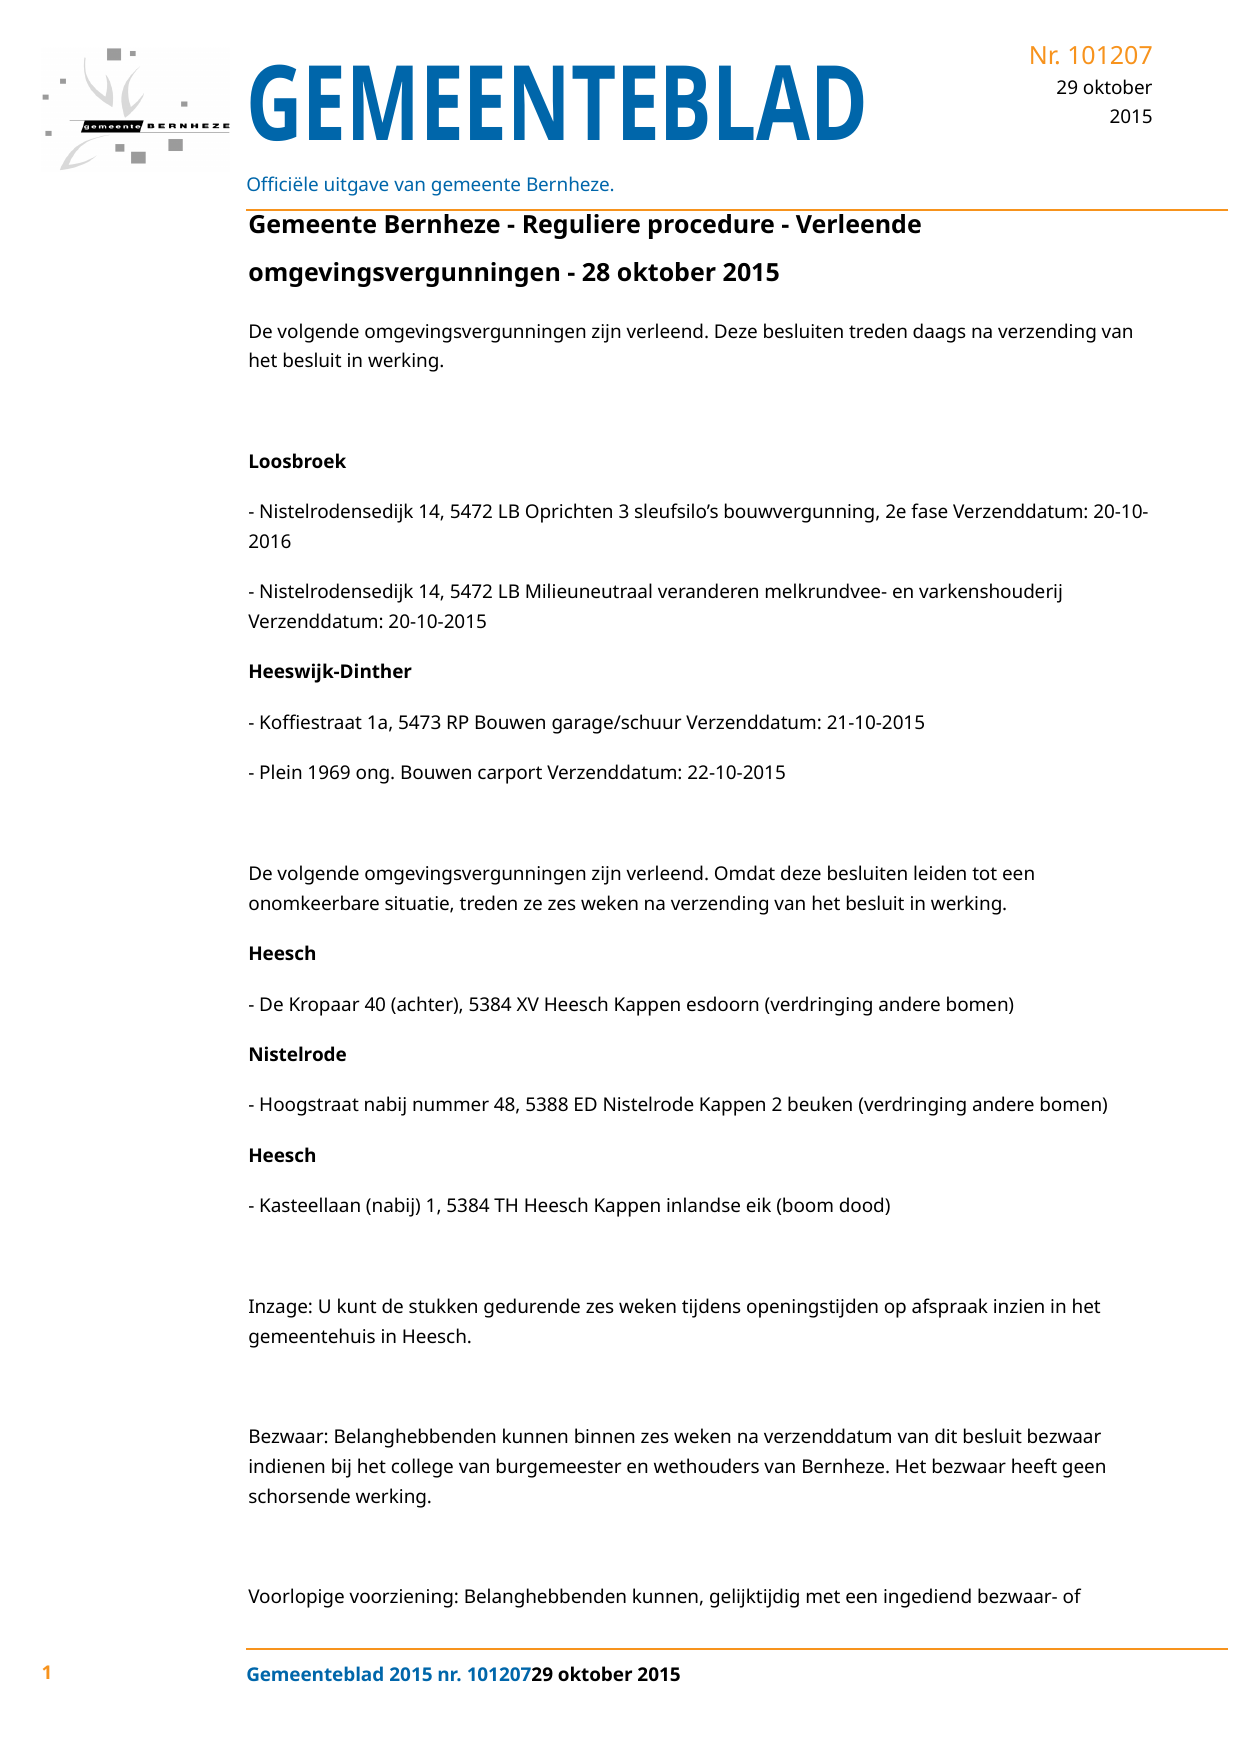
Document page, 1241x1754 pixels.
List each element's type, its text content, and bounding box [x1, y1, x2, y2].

text De volgende omgevingsvergunningen zijn verleend. Omdat deze besluiten leiden tot een onomkeerbare situatie, treden ze zes weken na verzending van het besluit in werking. [248, 860, 1152, 916]
text De volgende omgevingsvergunningen zijn verleend. Deze besluiten treden daags na verzending van het besluit in werking. [248, 318, 1152, 373]
text Voorlopige voorziening: Belanghebbenden kunnen, gelijktijdig met een ingediend bezwaar- of [248, 1584, 1152, 1609]
text - Koffiestraat 1a, 5473 RP Bouwen garage/schuur Verzenddatum: 21-10-2015 [248, 709, 1152, 735]
text - Hoogstraat nabij nummer 48, 5388 ED Nistelrode Kappen 2 beuken (verdringing andere bomen) [248, 1092, 1152, 1117]
text - Nistelrodensedijk 14, 5472 LB Oprichten 3 sleufsilo’s bouwvergunning, 2e fase Verzenddatum: 20-10-2016 [248, 499, 1152, 554]
text Gemeente Bernheze - Reguliere procedure - Verleende omgevingsvergunningen - 28 oktober 2015 [248, 211, 1152, 288]
text - Nistelrodensedijk 14, 5472 LB Milieuneutraal veranderen melkrundvee- en varkenshouderij Verzenddatum: 20-10-2015 [248, 579, 1152, 634]
text Bezwaar: Belanghebbenden kunnen binnen zes weken na verzenddatum van dit besluit bezwaar indienen bij het college van burgemeester en wethouders van Bernheze. Het bezwaar heeft geen schorsende werking. [248, 1424, 1152, 1509]
text Nistelrode [248, 1041, 1152, 1067]
text - De Kropaar 40 (achter), 5384 XV Heesch Kappen esdoorn (verdringing andere bomen) [248, 991, 1152, 1017]
text Loosbroek [248, 448, 1152, 474]
picture [41, 47, 231, 172]
text Heeswijk-Dinther [248, 659, 1152, 684]
text Heesch [248, 1142, 1152, 1168]
text - Plein 1969 ong. Bouwen carport Verzenddatum: 22-10-2015 [248, 759, 1152, 785]
text - Kasteellaan (nabij) 1, 5384 TH Heesch Kappen inlandse eik (boom dood) [248, 1192, 1152, 1218]
text Inzage: U kunt de stukken gedurende zes weken tijdens openingstijden op afspraak inzien in het gemeentehuis in Heesch. [248, 1293, 1152, 1349]
text Heesch [248, 940, 1152, 966]
